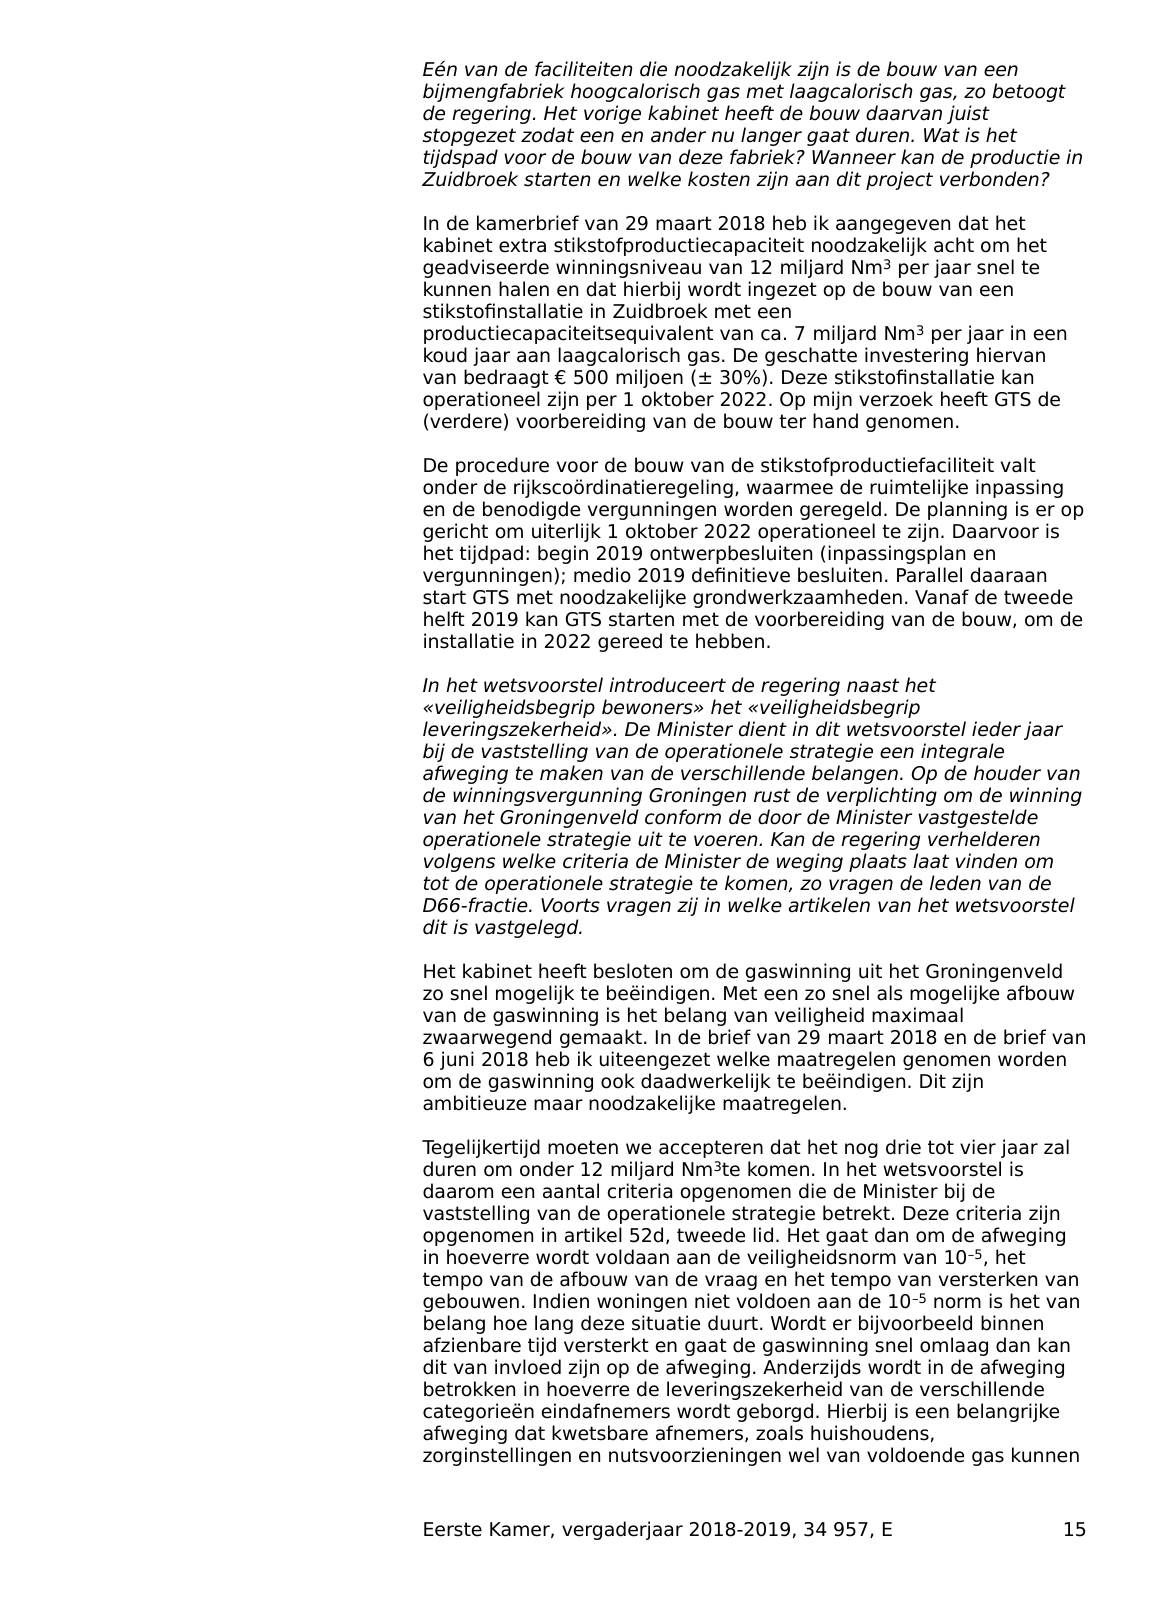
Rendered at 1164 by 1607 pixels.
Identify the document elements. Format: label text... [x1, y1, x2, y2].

text Tegelijkertijd moeten we accepteren dat het nog drie tot vier jaar zal duren om onder 12 miljard Nm3te komen. In het wetsvoorstel is daarom een aantal criteria opgenomen die de Minister bij de vaststelling van de operationele strategie betrekt. Deze criteria zijn opgenomen in artikel 52d, tweede lid. Het gaat dan om de afweging in hoeverre wordt voldaan aan de veiligheidsnorm van 10–5, het tempo van de afbouw van de vraag en het tempo van versterken van gebouwen. Indien woningen niet voldoen aan de 10–5 norm is het van belang hoe lang deze situatie duurt. Wordt er bijvoorbeeld binnen afzienbare tijd versterkt en gaat de gaswinning snel omlaag dan kan dit van invloed zijn op de afweging. Anderzijds wordt in de afweging betrokken in hoeverre de leveringszekerheid van de verschillende categorieën eindafnemers wordt geborgd. Hierbij is een belangrijke afweging dat kwetsbare afnemers, zoals huishoudens, zorginstellingen en nutsvoorzieningen wel van voldoende gas kunnen [422, 1137, 1087, 1467]
text De procedure voor de bouw van de stikstofproductiefaciliteit valt onder de rijkscoördinatieregeling, waarmee de ruimtelijke inpassing en de benodigde vergunningen worden geregeld. De planning is er op gericht om uiterlijk 1 oktober 2022 operationeel te zijn. Daarvoor is het tijdpad: begin 2019 ontwerpbesluiten (inpassingsplan en vergunningen); medio 2019 definitieve besluiten. Parallel daaraan start GTS met noodzakelijke grondwerkzaamheden. Vanaf de tweede helft 2019 kan GTS starten met de voorbereiding van de bouw, om de installatie in 2022 gereed te hebben. [422, 455, 1087, 653]
text In het wetsvoorstel introduceert de regering naast het «veiligheidsbegrip bewoners» het «veiligheidsbegrip leveringszekerheid». De Minister dient in dit wetsvoorstel ieder jaar bij de vaststelling van de operationele strategie een integrale afweging te maken van de verschillende belangen. Op de houder van de winningsvergunning Groningen rust de verplichting om de winning van het Groningenveld conform de door de Minister vastgestelde operationele strategie uit te voeren. Kan de regering verhelderen volgens welke criteria de Minister de weging plaats laat vinden om tot de operationele strategie te komen, zo vragen de leden van de D66-fractie. Voorts vragen zij in welke artikelen van het wetsvoorstel dit is vastgelegd. [422, 675, 1087, 939]
text In de kamerbrief van 29 maart 2018 heb ik aangegeven dat het kabinet extra stikstofproductiecapaciteit noodzakelijk acht om het geadviseerde winningsniveau van 12 miljard Nm3 per jaar snel te kunnen halen en dat hierbij wordt ingezet op de bouw van een stikstofinstallatie in Zuidbroek met een productiecapaciteitsequivalent van ca. 7 miljard Nm3 per jaar in een koud jaar aan laagcalorisch gas. De geschatte investering hiervan van bedraagt € 500 miljoen (± 30%). Deze stikstofinstallatie kan operationeel zijn per 1 oktober 2022. Op mijn verzoek heeft GTS de (verdere) voorbereiding van de bouw ter hand genomen. [422, 213, 1087, 433]
text Eén van de faciliteiten die noodzakelijk zijn is de bouw van een bijmengfabriek hoogcalorisch gas met laagcalorisch gas, zo betoogt de regering. Het vorige kabinet heeft de bouw daarvan juist stopgezet zodat een en ander nu langer gaat duren. Wat is het tijdspad voor de bouw van deze fabriek? Wanneer kan de productie in Zuidbroek starten en welke kosten zijn aan dit project verbonden? [422, 59, 1087, 191]
text Het kabinet heeft besloten om de gaswinning uit het Groningenveld zo snel mogelijk te beëindigen. Met een zo snel als mogelijke afbouw van de gaswinning is het belang van veiligheid maximaal zwaarwegend gemaakt. In de brief van 29 maart 2018 en de brief van 6 juni 2018 heb ik uiteengezet welke maatregelen genomen worden om de gaswinning ook daadwerkelijk te beëindigen. Dit zijn ambitieuze maar noodzakelijke maatregelen. [422, 961, 1087, 1115]
